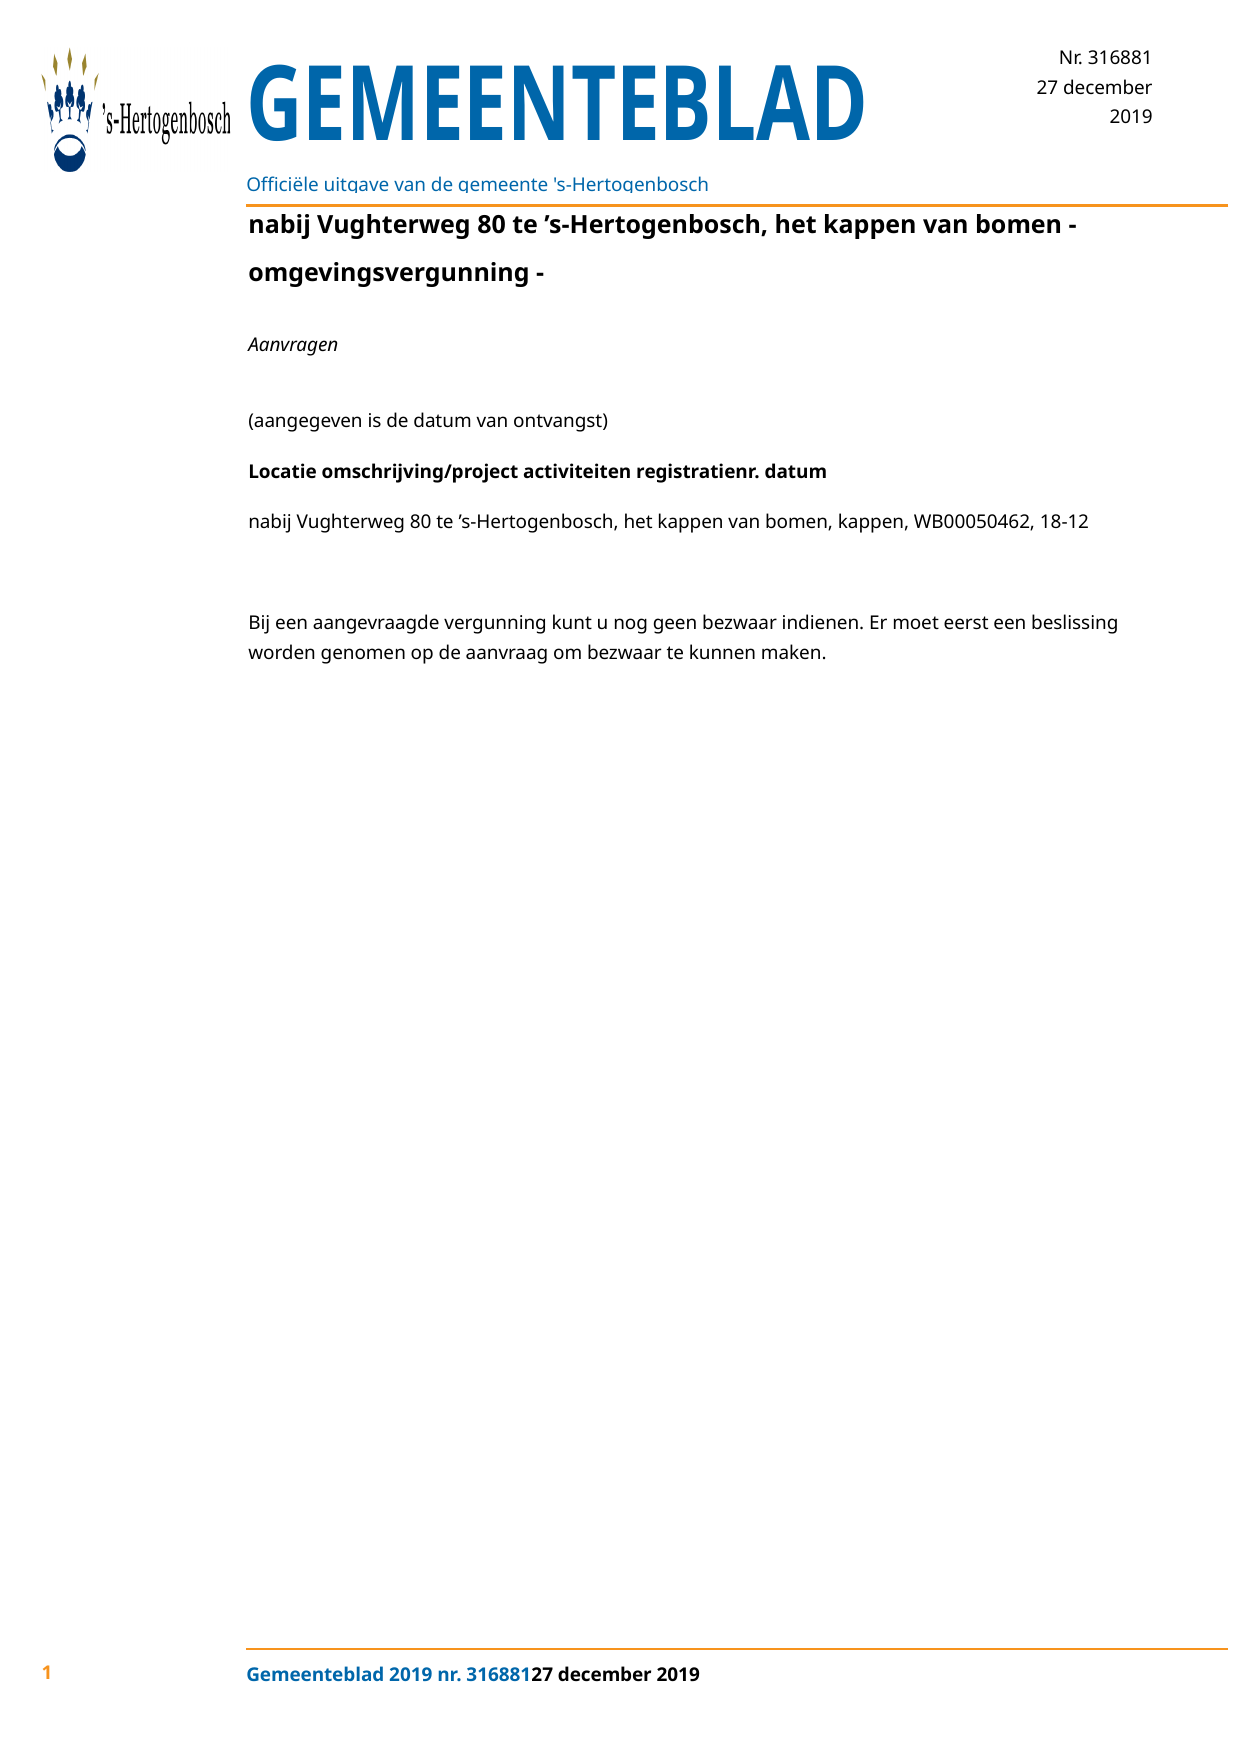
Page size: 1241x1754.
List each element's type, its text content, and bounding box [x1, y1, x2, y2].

text Bij een aangevraagde vergunning kunt u nog geen bezwaar indienen. Er moet eerst een beslissing worden genomen op de aanvraag om bezwaar te kunnen maken. [248, 609, 1152, 664]
text (aangegeven is de datum van ontvangst) [248, 408, 1152, 433]
text Aanvragen [248, 331, 1152, 357]
text nabij Vughterweg 80 te ’s-Hertogenbosch, het kappen van bomen - omgevingsvergunning - [248, 207, 1152, 288]
picture [41, 47, 231, 172]
text Locatie omschrijving/project activiteiten registratienr. datum [248, 458, 1152, 484]
text nabij Vughterweg 80 te ’s-Hertogenbosch, het kappen van bomen, kappen, WB00050462, 18-12 [248, 508, 1152, 534]
